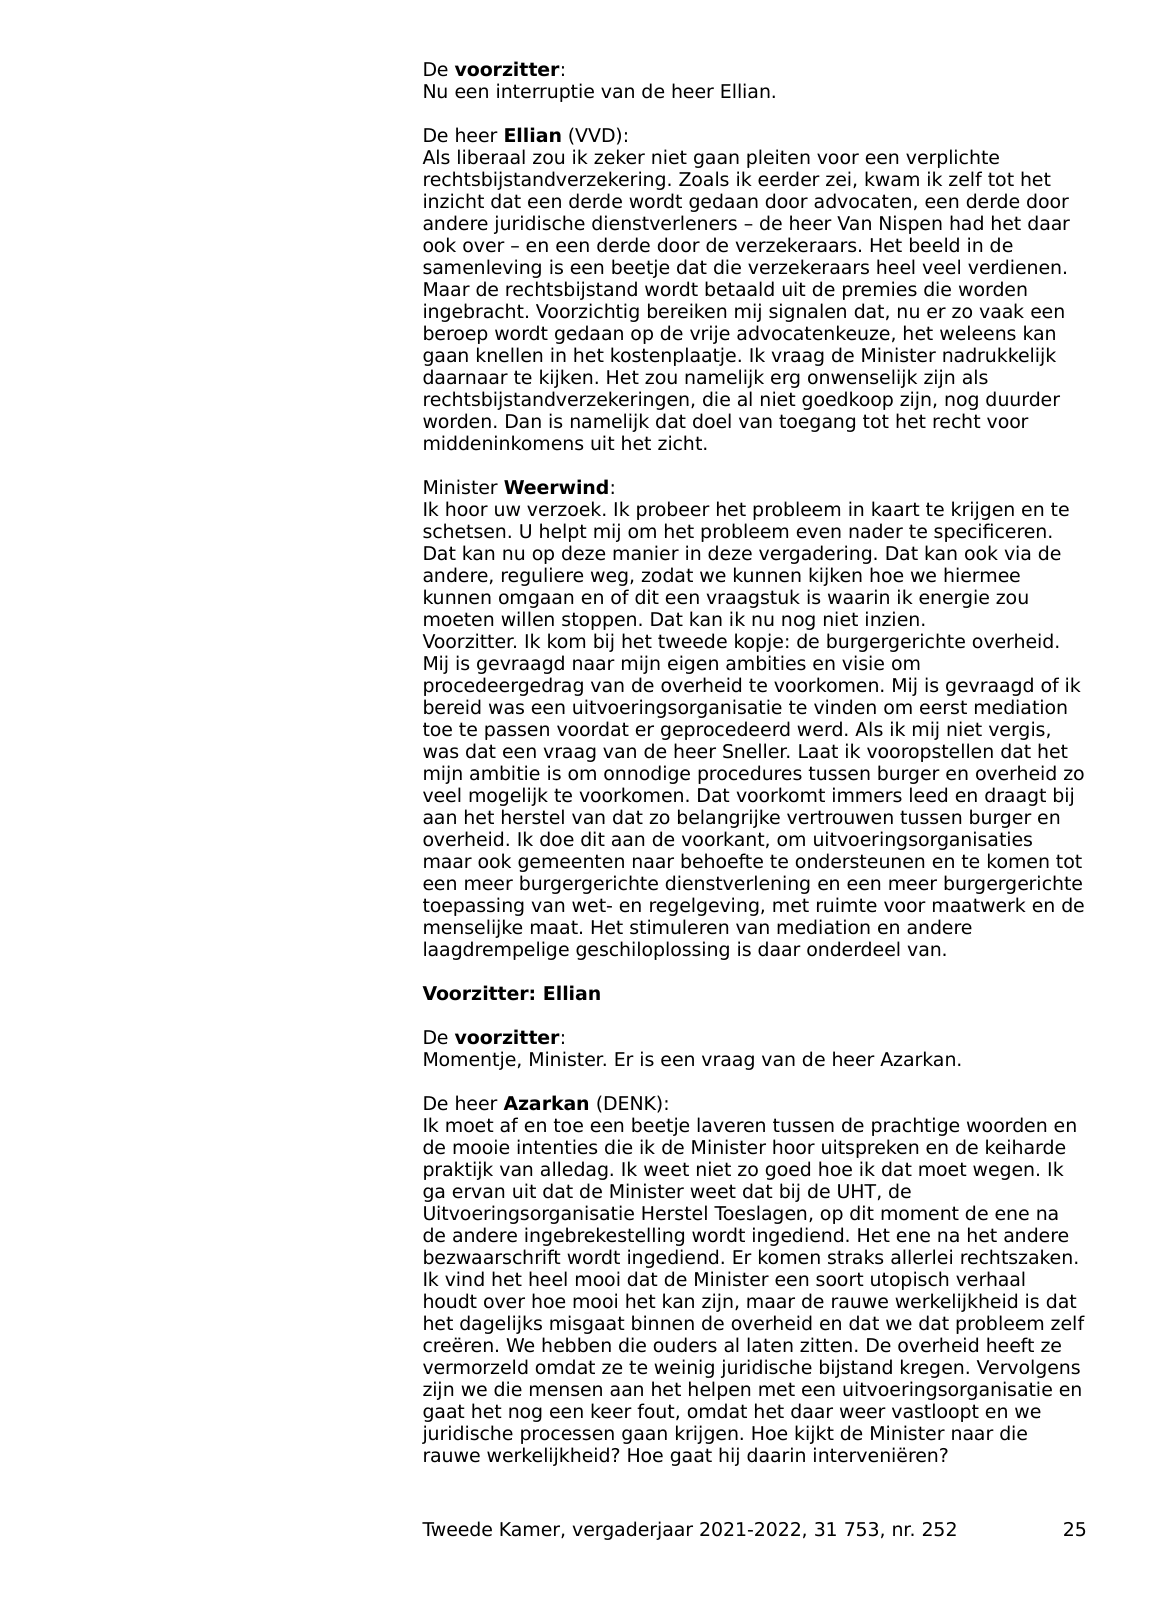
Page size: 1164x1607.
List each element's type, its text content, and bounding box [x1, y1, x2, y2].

text Momentje, Minister. Er is een vraag van de heer Azarkan. [422, 1049, 1087, 1071]
text Als liberaal zou ik zeker niet gaan pleiten voor een verplichte rechtsbijstandverzekering. Zoals ik eerder zei, kwam ik zelf tot het inzicht dat een derde wordt gedaan door advocaten, een derde door andere juridische dienstverleners – de heer Van Nispen had het daar ook over – en een derde door de verzekeraars. Het beeld in de samenleving is een beetje dat die verzekeraars heel veel verdienen. Maar de rechtsbijstand wordt betaald uit de premies die worden ingebracht. Voorzichtig bereiken mij signalen dat, nu er zo vaak een beroep wordt gedaan op de vrije advocatenkeuze, het weleens kan gaan knellen in het kostenplaatje. Ik vraag de Minister nadrukkelijk daarnaar te kijken. Het zou namelijk erg onwenselijk zijn als rechtsbijstandverzekeringen, die al niet goedkoop zijn, nog duurder worden. Dan is namelijk dat doel van toegang tot het recht voor middeninkomens uit het zicht. [422, 147, 1087, 455]
subtitle Voorzitter: Ellian [422, 983, 1087, 1005]
text De voorzitter: [422, 59, 1087, 81]
text De voorzitter: [422, 1027, 1087, 1049]
text Voorzitter. Ik kom bij het tweede kopje: de burgergerichte overheid. Mij is gevraagd naar mijn eigen ambities en visie om procedeergedrag van de overheid te voorkomen. Mij is gevraagd of ik bereid was een uitvoeringsorganisatie te vinden om eerst mediation toe te passen voordat er geprocedeerd werd. Als ik mij niet vergis, was dat een vraag van de heer Sneller. Laat ik vooropstellen dat het mijn ambitie is om onnodige procedures tussen burger en overheid zo veel mogelijk te voorkomen. Dat voorkomt immers leed en draagt bij aan het herstel van dat zo belangrijke vertrouwen tussen burger en overheid. Ik doe dit aan de voorkant, om uitvoeringsorganisaties maar ook gemeenten naar behoefte te ondersteunen en te komen tot een meer burgergerichte dienstverlening en een meer burgergerichte toepassing van wet- en regelgeving, met ruimte voor maatwerk en de menselijke maat. Het stimuleren van mediation en andere laagdrempelige geschiloplossing is daar onderdeel van. [422, 631, 1087, 961]
text Nu een interruptie van de heer Ellian. [422, 81, 1087, 103]
text Minister Weerwind: [422, 477, 1087, 499]
text De heer Ellian (VVD): [422, 125, 1087, 147]
text De heer Azarkan (DENK): [422, 1093, 1087, 1115]
text Ik hoor uw verzoek. Ik probeer het probleem in kaart te krijgen en te schetsen. U helpt mij om het probleem even nader te specificeren. Dat kan nu op deze manier in deze vergadering. Dat kan ook via de andere, reguliere weg, zodat we kunnen kijken hoe we hiermee kunnen omgaan en of dit een vraagstuk is waarin ik energie zou moeten willen stoppen. Dat kan ik nu nog niet inzien. [422, 499, 1087, 631]
text Ik moet af en toe een beetje laveren tussen de prachtige woorden en de mooie intenties die ik de Minister hoor uitspreken en de keiharde praktijk van alledag. Ik weet niet zo goed hoe ik dat moet wegen. Ik ga ervan uit dat de Minister weet dat bij de UHT, de Uitvoeringsorganisatie Herstel Toeslagen, op dit moment de ene na de andere ingebrekestelling wordt ingediend. Het ene na het andere bezwaarschrift wordt ingediend. Er komen straks allerlei rechtszaken. Ik vind het heel mooi dat de Minister een soort utopisch verhaal houdt over hoe mooi het kan zijn, maar de rauwe werkelijkheid is dat het dagelijks misgaat binnen de overheid en dat we dat probleem zelf creëren. We hebben die ouders al laten zitten. De overheid heeft ze vermorzeld omdat ze te weinig juridische bijstand kregen. Vervolgens zijn we die mensen aan het helpen met een uitvoeringsorganisatie en gaat het nog een keer fout, omdat het daar weer vastloopt en we juridische processen gaan krijgen. Hoe kijkt de Minister naar die rauwe werkelijkheid? Hoe gaat hij daarin interveniëren? [422, 1115, 1087, 1467]
